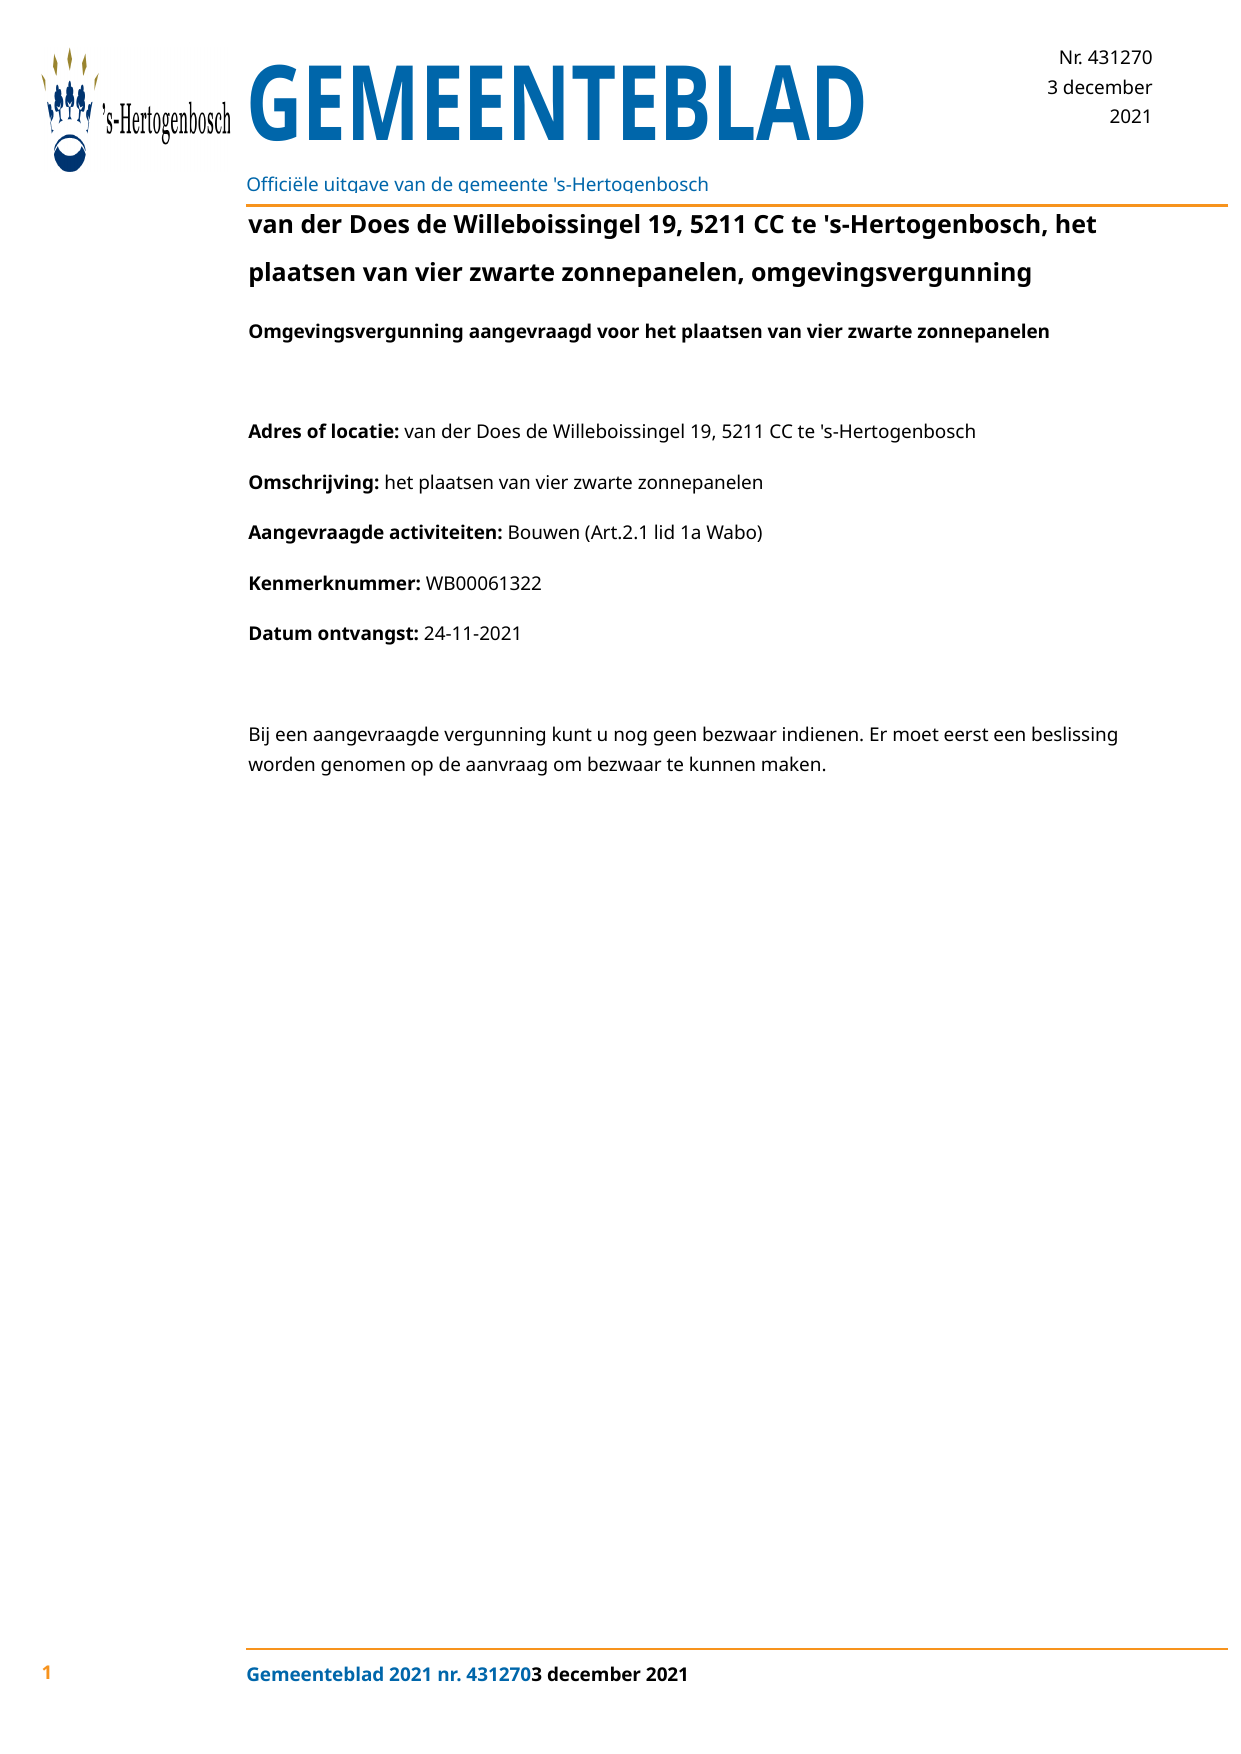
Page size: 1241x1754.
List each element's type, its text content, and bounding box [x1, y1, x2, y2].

text Bij een aangevraagde vergunning kunt u nog geen bezwaar indienen. Er moet eerst een beslissing worden genomen op de aanvraag om bezwaar te kunnen maken. [248, 721, 1152, 777]
text Kenmerknummer: WB00061322 [248, 570, 1152, 596]
text Omschrijving: het plaatsen van vier zwarte zonnepanelen [248, 469, 1152, 495]
text Adres of locatie: van der Does de Willeboissingel 19, 5211 CC te 's-Hertogenbosch [248, 419, 1152, 444]
text van der Does de Willeboissingel 19, 5211 CC te 's-Hertogenbosch, het plaatsen van vier zwarte zonnepanelen, omgevingsvergunning [248, 207, 1152, 288]
text Omgevingsvergunning aangevraagd voor het plaatsen van vier zwarte zonnepanelen [248, 318, 1152, 344]
text Datum ontvangst: 24-11-2021 [248, 620, 1152, 646]
picture [41, 47, 231, 172]
text Aangevraagde activiteiten: Bouwen (Art.2.1 lid 1a Wabo) [248, 519, 1152, 545]
